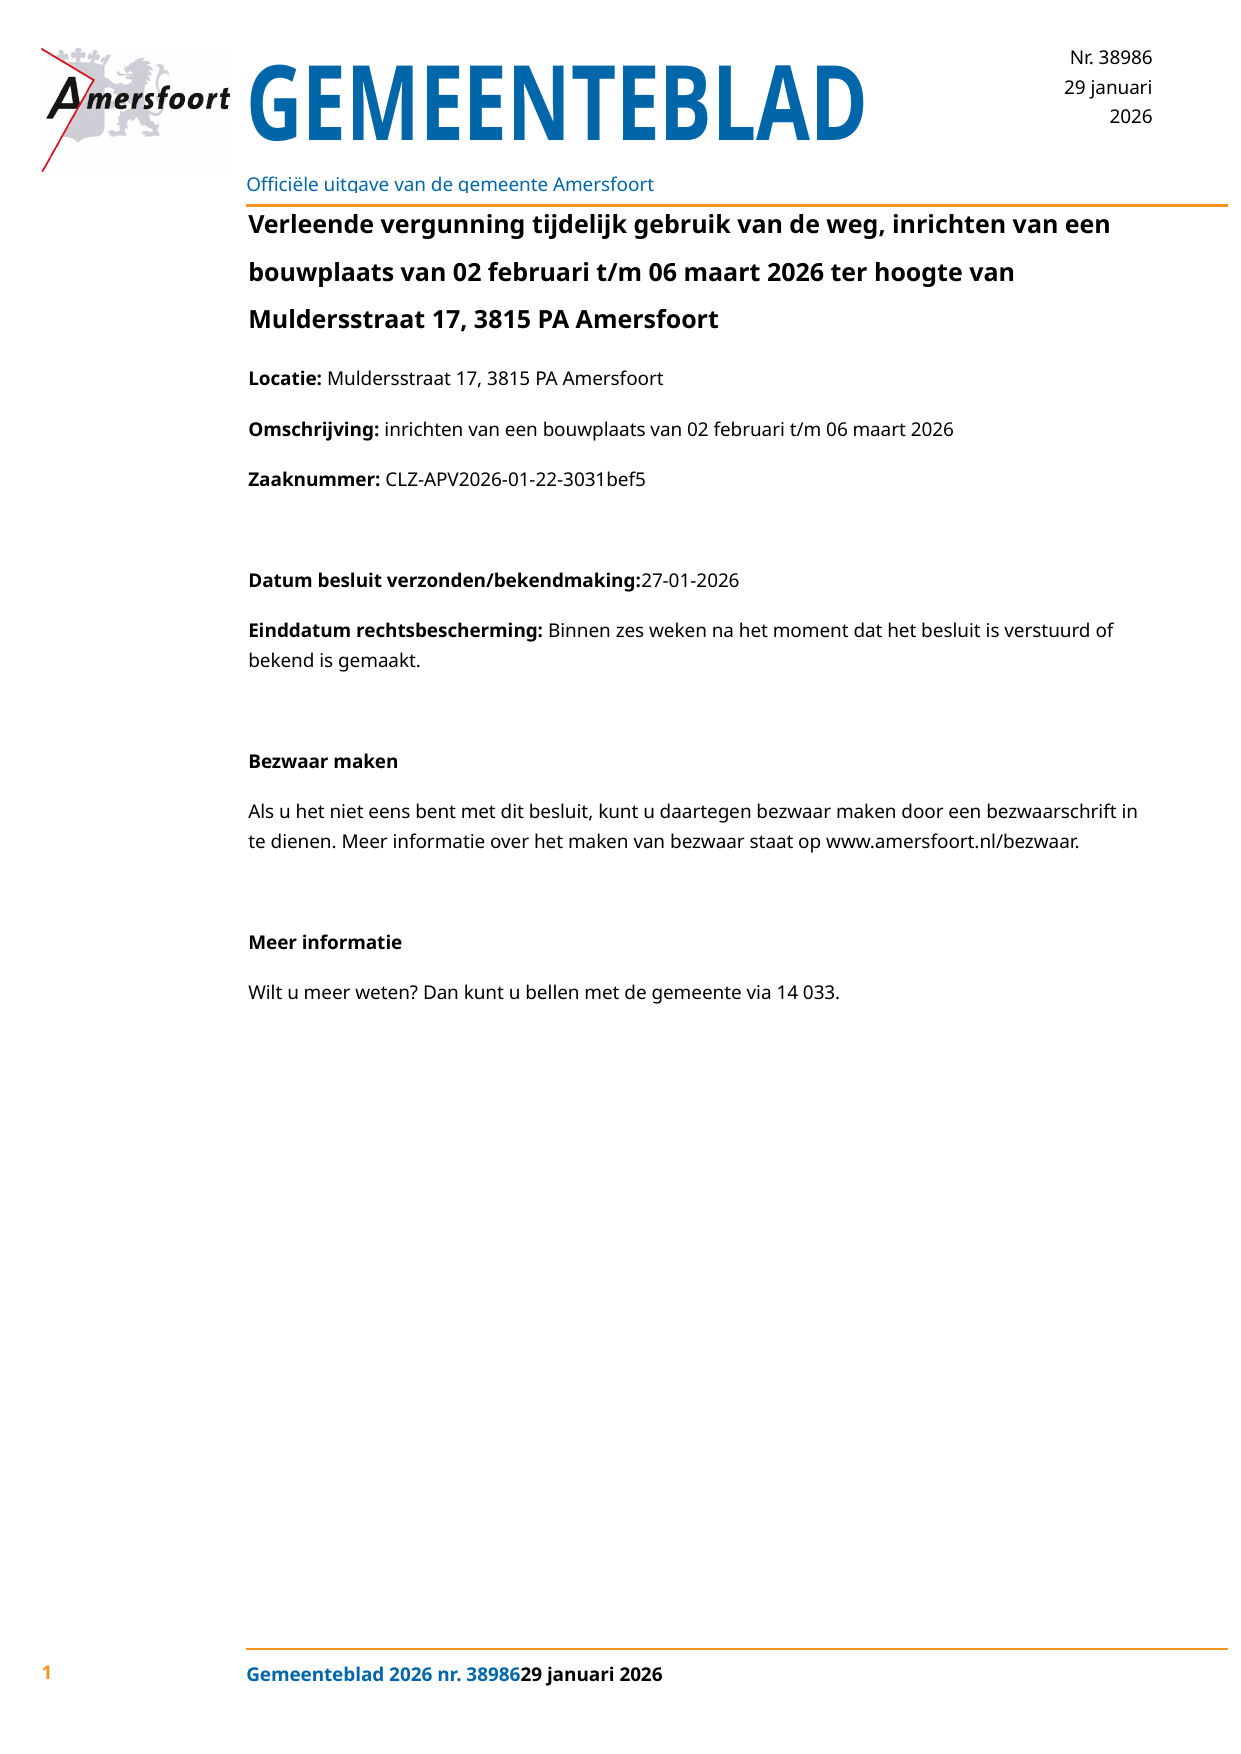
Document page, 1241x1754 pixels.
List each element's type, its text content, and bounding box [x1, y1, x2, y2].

text Bezwaar maken [248, 748, 1152, 774]
text Locatie: Muldersstraat 17, 3815 PA Amersfoort [248, 366, 1152, 391]
text Datum besluit verzonden/bekendmaking:27-01-2026 [248, 567, 1152, 593]
picture [41, 47, 231, 172]
text Meer informatie [248, 929, 1152, 954]
text Als u het niet eens bent met dit besluit, kunt u daartegen bezwaar maken door een bezwaarschrift in te dienen. Meer informatie over het maken van bezwaar staat op www.amersfoort.nl/bezwaar. [248, 798, 1152, 854]
text Omschrijving: inrichten van een bouwplaats van 02 februari t/m 06 maart 2026 [248, 416, 1152, 442]
text Einddatum rechtsbescherming: Binnen zes weken na het moment dat het besluit is verstuurd of bekend is gemaakt. [248, 618, 1152, 673]
text Verleende vergunning tijdelijk gebruik van de weg, inrichten van een bouwplaats van 02 februari t/m 06 maart 2026 ter hoogte van Muldersstraat 17, 3815 PA Amersfoort [248, 207, 1152, 336]
text Zaaknummer: CLZ-APV2026-01-22-3031bef5 [248, 466, 1152, 492]
text Wilt u meer weten? Dan kunt u bellen met de gemeente via 14 033. [248, 979, 1152, 1005]
